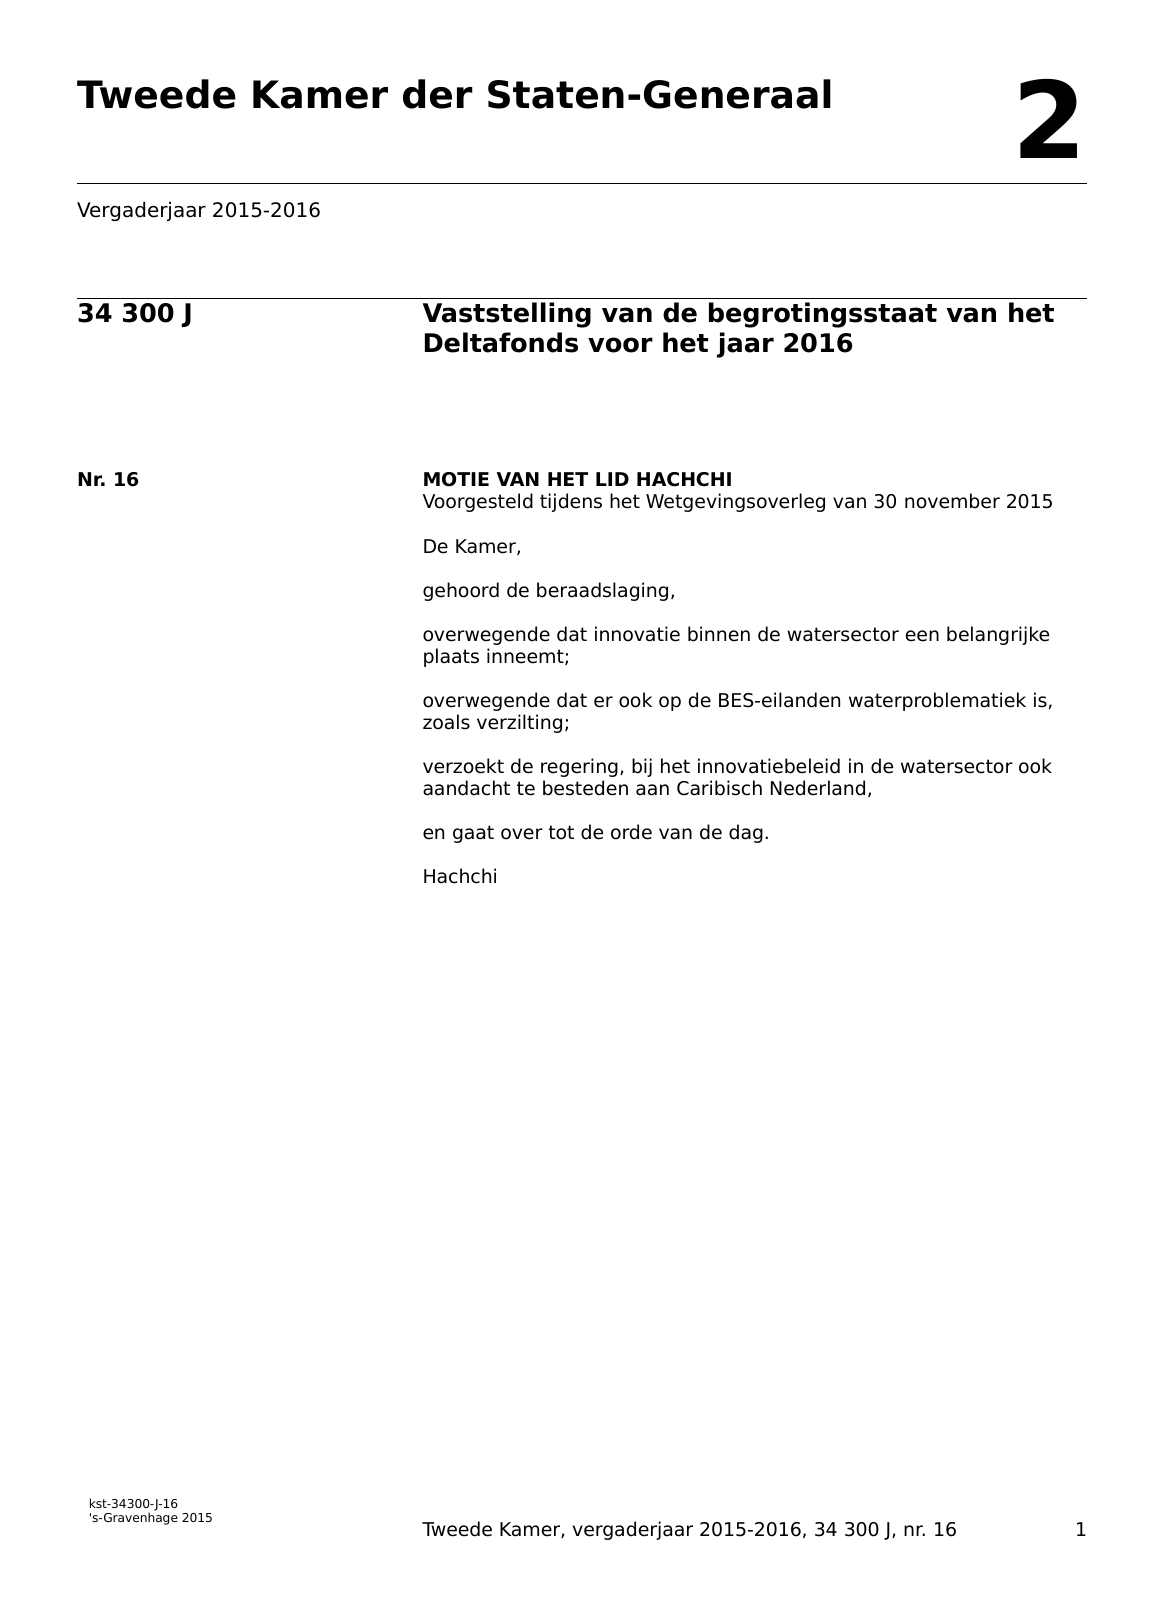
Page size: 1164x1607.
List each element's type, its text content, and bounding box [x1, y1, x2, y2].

text overwegende dat er ook op de BES-eilanden waterproblematiek is, zoals verzilting; [422, 690, 1087, 734]
table_header Tweede Kamer der Staten-Generaal [77, 59, 886, 183]
text gehoord de beraadslaging, [422, 580, 1087, 602]
subtitle Nr. 16 MOTIE VAN HET LID HACHCHI [77, 469, 1087, 491]
text Hachchi [422, 866, 1087, 888]
text 's-Gravenhage 2015 [88, 1511, 323, 1525]
text en gaat over tot de orde van de dag. [422, 822, 1087, 844]
text Voorgesteld tijdens het Wetgevingsoverleg van 30 november 2015 [422, 491, 1087, 513]
text De Kamer, [422, 536, 1087, 557]
text verzoekt de regering, bij het innovatiebeleid in de watersector ook aandacht te besteden aan Caribisch Nederland, [422, 756, 1087, 800]
table_cell Vergaderjaar 2015-2016 [77, 184, 1087, 298]
text kst-34300-J-16 [88, 1497, 323, 1511]
subtitle 34 300 J Vaststelling van de begrotingsstaat van het Deltafonds voor het jaar 2016 [77, 299, 1087, 358]
text overwegende dat innovatie binnen de watersector een belangrijke plaats inneemt; [422, 624, 1087, 668]
table_header 2 [886, 59, 1087, 183]
